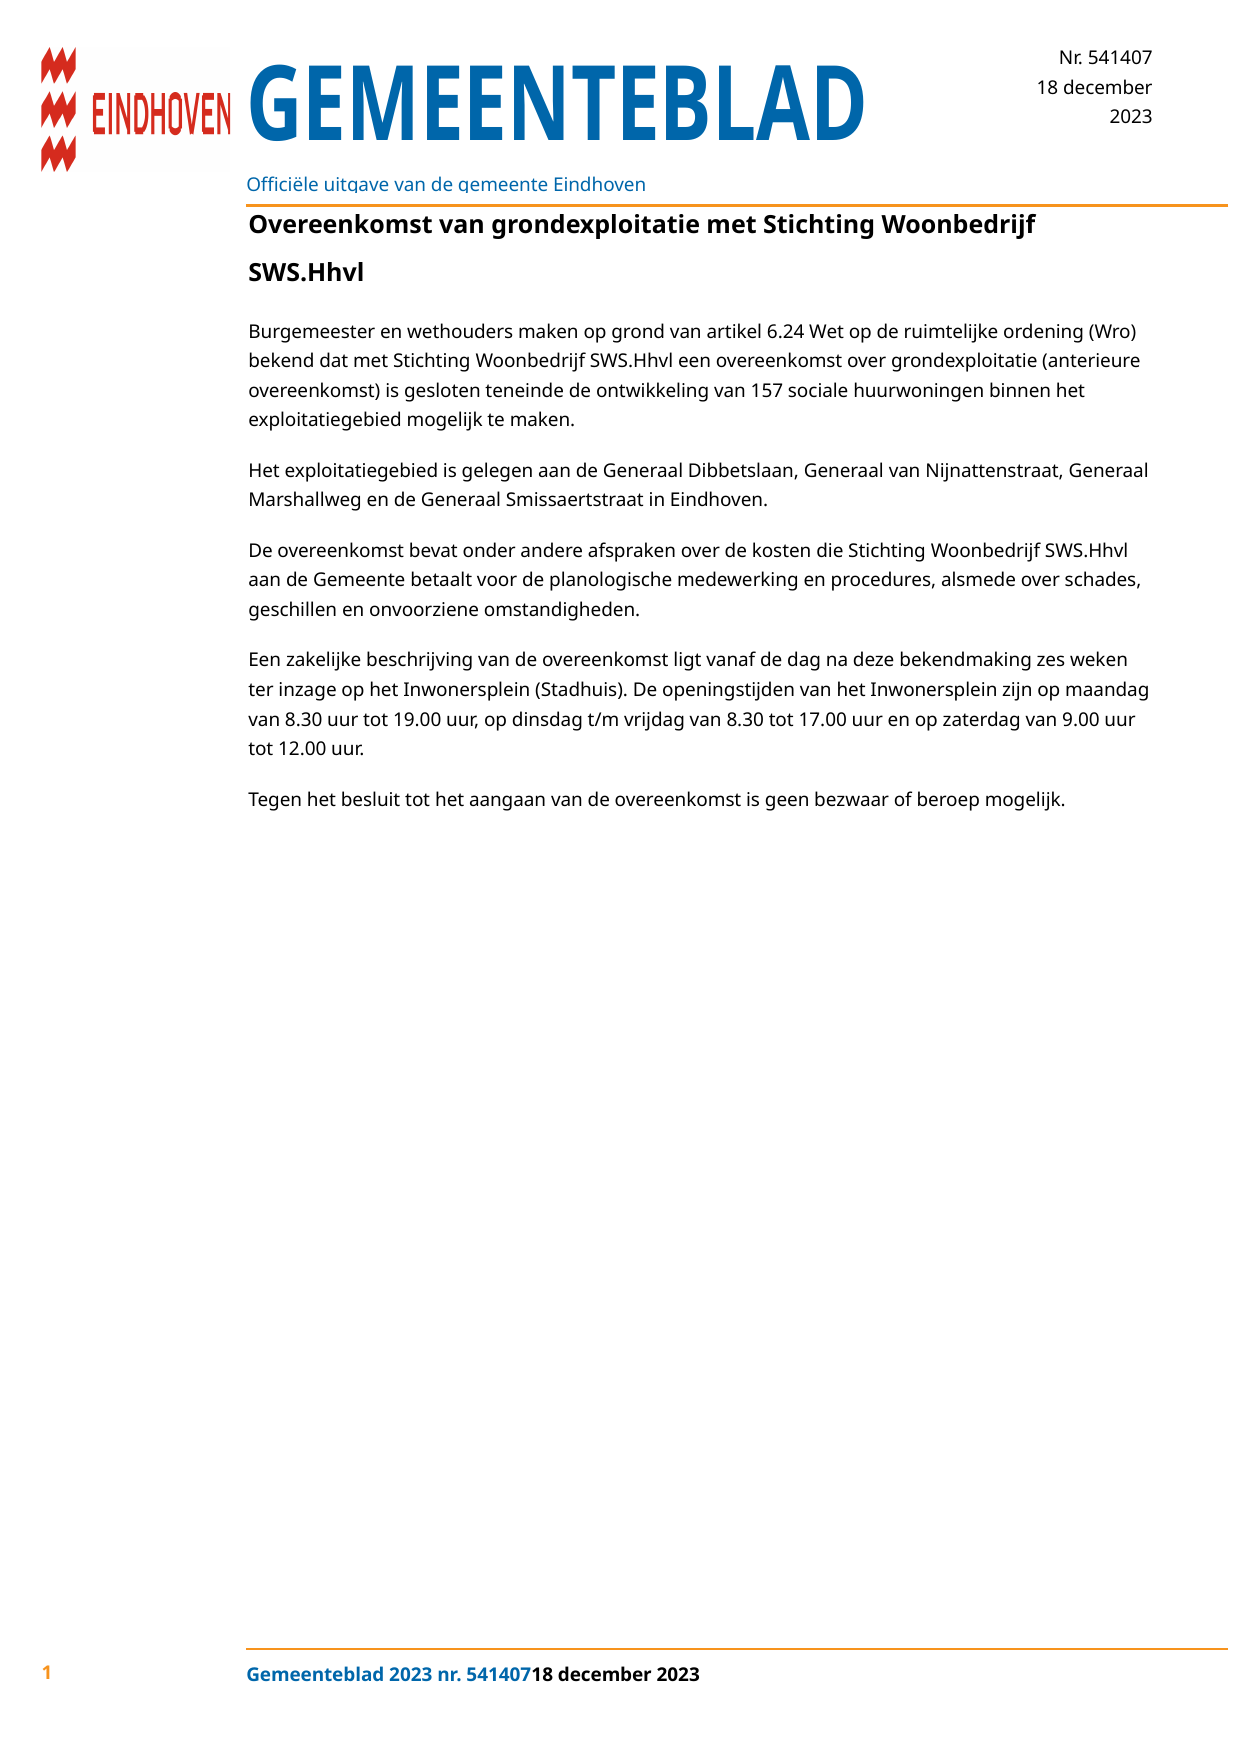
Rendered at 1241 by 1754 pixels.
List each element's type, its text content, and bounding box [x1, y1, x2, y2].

text De overeenkomst bevat onder andere afspraken over de kosten die Stichting Woonbedrijf SWS.Hhvl aan de Gemeente betaalt voor de planologische medewerking en procedures, alsmede over schades, geschillen en onvoorziene omstandigheden. [248, 537, 1152, 622]
picture [41, 47, 231, 172]
text Burgemeester en wethouders maken op grond van artikel 6.24 Wet op de ruimtelijke ordening (Wro) bekend dat met Stichting Woonbedrijf SWS.Hhvl een overeenkomst over grondexploitatie (anterieure overeenkomst) is gesloten teneinde de ontwikkeling van 157 sociale huurwoningen binnen het exploitatiegebied mogelijk te maken. [248, 318, 1152, 432]
text Het exploitatiegebied is gelegen aan de Generaal Dibbetslaan, Generaal van Nijnattenstraat, Generaal Marshallweg en de Generaal Smissaertstraat in Eindhoven. [248, 457, 1152, 512]
text Een zakelijke beschrijving van de overeenkomst ligt vanaf de dag na deze bekendmaking zes weken ter inzage op het Inwonersplein (Stadhuis). De openingstijden van het Inwonersplein zijn op maandag van 8.30 uur tot 19.00 uur, op dinsdag t/m vrijdag van 8.30 tot 17.00 uur en op zaterdag van 9.00 uur tot 12.00 uur. [248, 647, 1152, 761]
text Overeenkomst van grondexploitatie met Stichting Woonbedrijf SWS.Hhvl [248, 207, 1152, 288]
text Tegen het besluit tot het aangaan van de overeenkomst is geen bezwaar of beroep mogelijk. [248, 786, 1152, 812]
